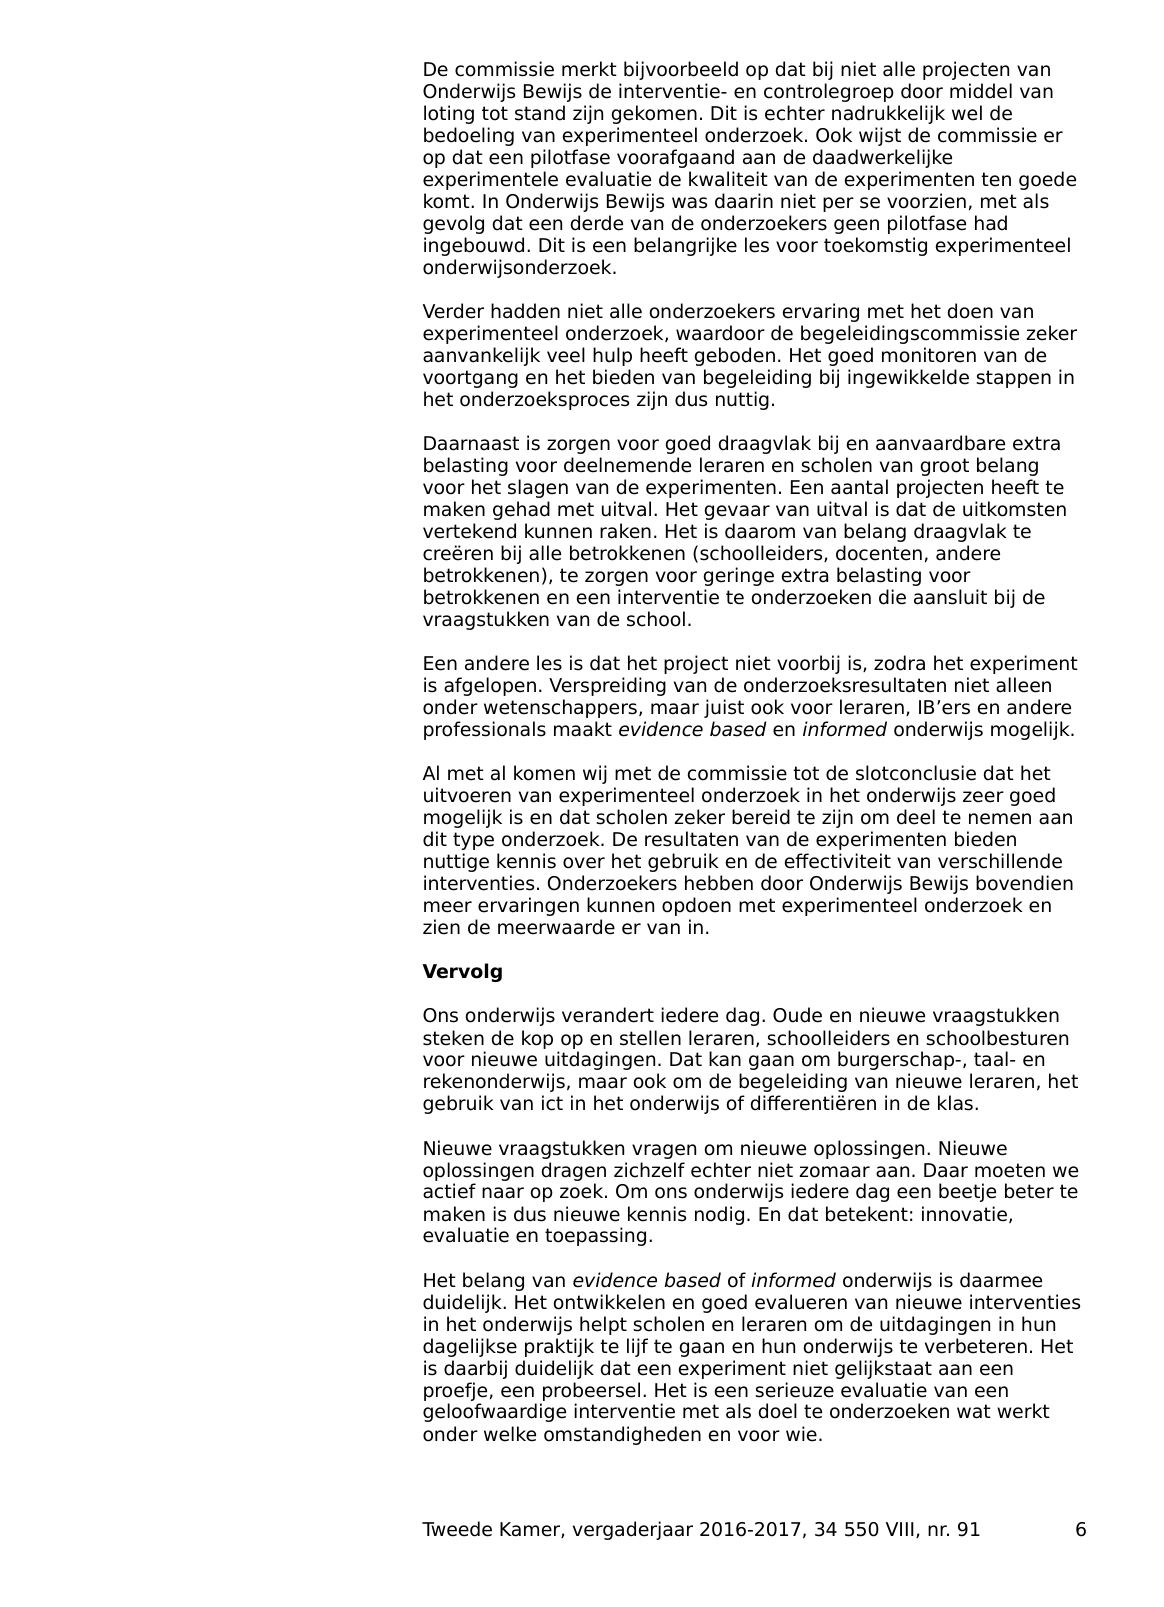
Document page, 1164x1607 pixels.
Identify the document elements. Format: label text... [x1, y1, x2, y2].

text Daarnaast is zorgen voor goed draagvlak bij en aanvaardbare extra belasting voor deelnemende leraren en scholen van groot belang voor het slagen van de experimenten. Een aantal projecten heeft te maken gehad met uitval. Het gevaar van uitval is dat de uitkomsten vertekend kunnen raken. Het is daarom van belang draagvlak te creëren bij alle betrokkenen (schoolleiders, docenten, andere betrokkenen), te zorgen voor geringe extra belasting voor betrokkenen en een interventie te onderzoeken die aansluit bij de vraagstukken van de school. [422, 433, 1087, 631]
text Een andere les is dat het project niet voorbij is, zodra het experiment is afgelopen. Verspreiding van de onderzoeksresultaten niet alleen onder wetenschappers, maar juist ook voor leraren, IB’ers en andere professionals maakt evidence based en informed onderwijs mogelijk. [422, 653, 1087, 741]
text De commissie merkt bijvoorbeeld op dat bij niet alle projecten van Onderwijs Bewijs de interventie- en controlegroep door middel van loting tot stand zijn gekomen. Dit is echter nadrukkelijk wel de bedoeling van experimenteel onderzoek. Ook wijst de commissie er op dat een pilotfase voorafgaand aan de daadwerkelijke experimentele evaluatie de kwaliteit van de experimenten ten goede komt. In Onderwijs Bewijs was daarin niet per se voorzien, met als gevolg dat een derde van de onderzoekers geen pilotfase had ingebouwd. Dit is een belangrijke les voor toekomstig experimenteel onderwijsonderzoek. [422, 59, 1087, 279]
subtitle Vervolg [422, 961, 1087, 983]
text Het belang van evidence based of informed onderwijs is daarmee duidelijk. Het ontwikkelen en goed evalueren van nieuwe interventies in het onderwijs helpt scholen en leraren om de uitdagingen in hun dagelijkse praktijk te lijf te gaan en hun onderwijs te verbeteren. Het is daarbij duidelijk dat een experiment niet gelijkstaat aan een proefje, een probeersel. Het is een serieuze evaluatie van een geloofwaardige interventie met als doel te onderzoeken wat werkt onder welke omstandigheden en voor wie. [422, 1269, 1087, 1445]
text Verder hadden niet alle onderzoekers ervaring met het doen van experimenteel onderzoek, waardoor de begeleidingscommissie zeker aanvankelijk veel hulp heeft geboden. Het goed monitoren van de voortgang en het bieden van begeleiding bij ingewikkelde stappen in het onderzoeksproces zijn dus nuttig. [422, 301, 1087, 411]
text Ons onderwijs verandert iedere dag. Oude en nieuwe vraagstukken steken de kop op en stellen leraren, schoolleiders en schoolbesturen voor nieuwe uitdagingen. Dat kan gaan om burgerschap-, taal- en rekenonderwijs, maar ook om de begeleiding van nieuwe leraren, het gebruik van ict in het onderwijs of differentiëren in de klas. [422, 1005, 1087, 1115]
text Al met al komen wij met de commissie tot de slotconclusie dat het uitvoeren van experimenteel onderzoek in het onderwijs zeer goed mogelijk is en dat scholen zeker bereid te zijn om deel te nemen aan dit type onderzoek. De resultaten van de experimenten bieden nuttige kennis over het gebruik en de effectiviteit van verschillende interventies. Onderzoekers hebben door Onderwijs Bewijs bovendien meer ervaringen kunnen opdoen met experimenteel onderzoek en zien de meerwaarde er van in. [422, 763, 1087, 939]
text Nieuwe vraagstukken vragen om nieuwe oplossingen. Nieuwe oplossingen dragen zichzelf echter niet zomaar aan. Daar moeten we actief naar op zoek. Om ons onderwijs iedere dag een beetje beter te maken is dus nieuwe kennis nodig. En dat betekent: innovatie, evaluatie en toepassing. [422, 1137, 1087, 1247]
